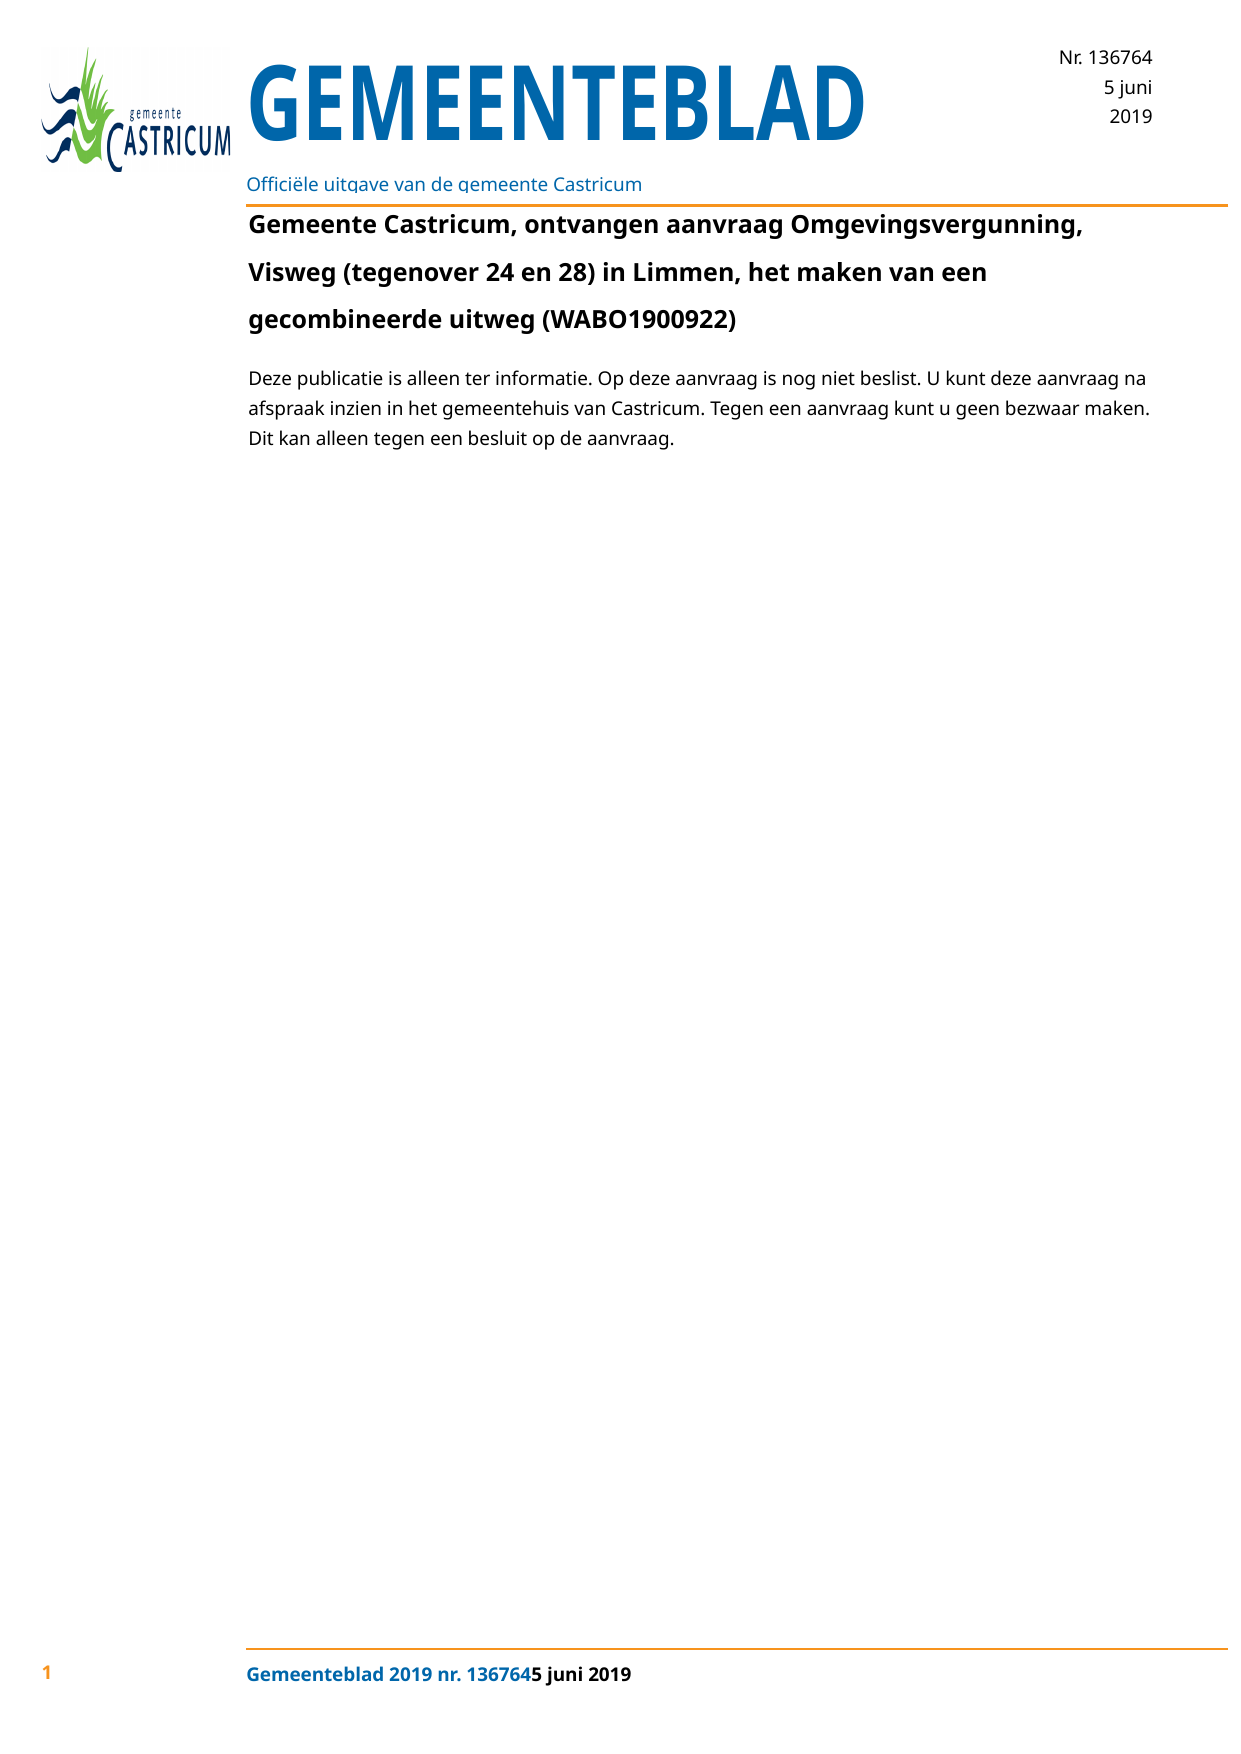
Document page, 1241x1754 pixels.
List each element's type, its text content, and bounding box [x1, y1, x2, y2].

text Deze publicatie is alleen ter informatie. Op deze aanvraag is nog niet beslist. U kunt deze aanvraag na afspraak inzien in het gemeentehuis van Castricum. Tegen een aanvraag kunt u geen bezwaar maken. Dit kan alleen tegen een besluit op de aanvraag. [248, 366, 1152, 450]
picture [41, 47, 231, 172]
text Gemeente Castricum, ontvangen aanvraag Omgevingsvergunning, Visweg (tegenover 24 en 28) in Limmen, het maken van een gecombineerde uitweg (WABO1900922) [248, 207, 1152, 336]
